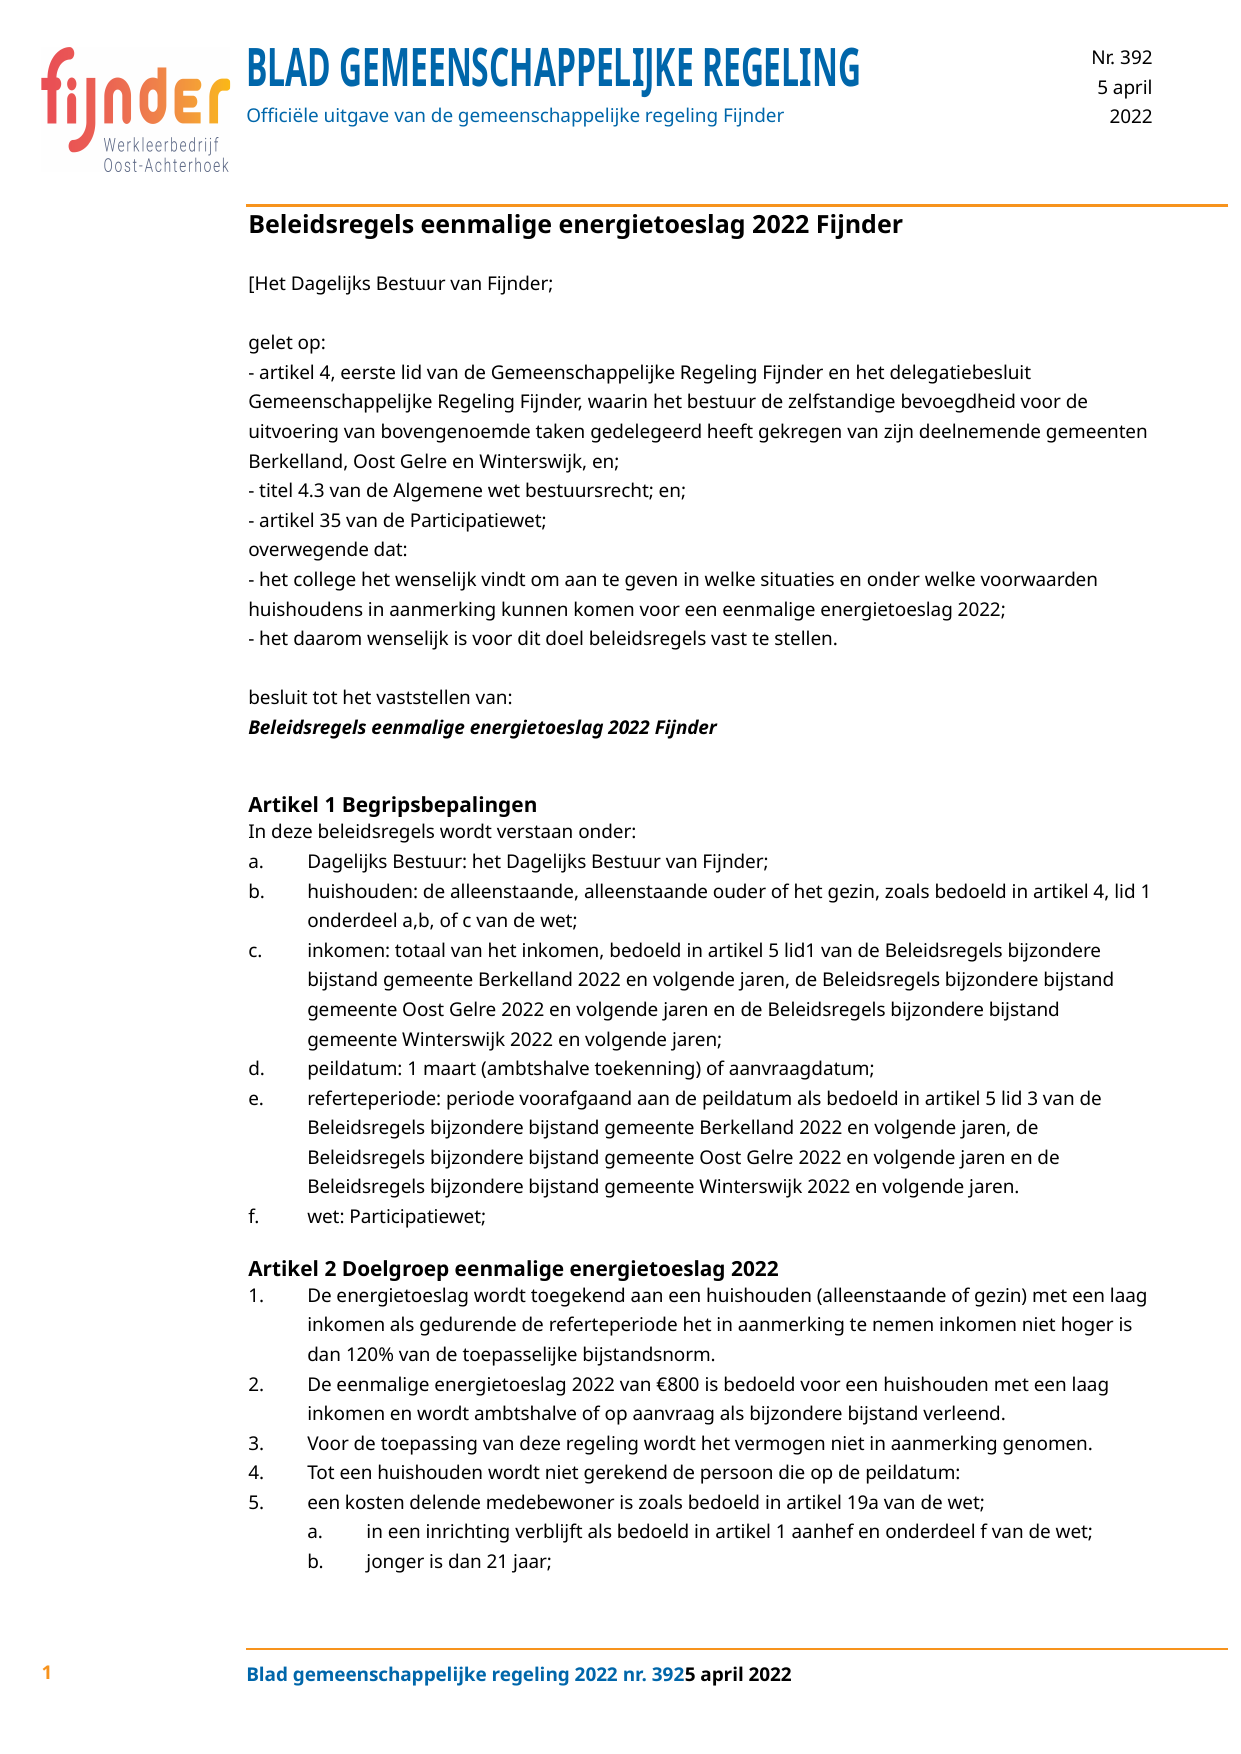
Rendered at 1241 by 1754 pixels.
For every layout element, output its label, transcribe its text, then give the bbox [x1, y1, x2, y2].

text - het daarom wenselijk is voor dit doel beleidsregels vast te stellen. [248, 625, 1152, 651]
list referteperiode: periode voorafgaand aan de peildatum als bedoeld in artikel 5 lid 3 van de Beleidsregels bijzondere bijstand gemeente Berkelland 2022 en volgende jaren, de Beleidsregels bijzondere bijstand gemeente Oost Gelre 2022 en volgende jaren en de Beleidsregels bijzondere bijstand gemeente Winterswijk 2022 en volgende jaren. [248, 1085, 1152, 1199]
list De eenmalige energietoeslag 2022 van €800 is bedoeld voor een huishouden met een laag inkomen en wordt ambtshalve of op aanvraag als bijzondere bijstand verleend. [248, 1371, 1152, 1426]
list in een inrichting verblijft als bedoeld in artikel 1 aanhef en onderdeel f van de wet; [307, 1519, 1152, 1544]
list De energietoeslag wordt toegekend aan een huishouden (alleenstaande of gezin) met een laag inkomen als gedurende de referteperiode het in aanmerking te nemen inkomen niet hoger is dan 120% van de toepasselijke bijstandsnorm. [248, 1282, 1152, 1367]
text Artikel 1 Begripsbepalingen [248, 790, 1152, 819]
text besluit tot het vaststellen van: [248, 684, 1152, 710]
list peildatum: 1 maart (ambtshalve toekenning) of aanvraagdatum; [248, 1055, 1152, 1081]
text Artikel 2 Doelgroep eenmalige energietoeslag 2022 [248, 1254, 1152, 1282]
list jonger is dan 21 jaar; [307, 1548, 1152, 1574]
text In deze beleidsregels wordt verstaan onder: [248, 819, 1152, 844]
text - titel 4.3 van de Algemene wet bestuursrecht; en; [248, 477, 1152, 503]
text [Het Dagelijks Bestuur van Fijnder; [248, 270, 1152, 296]
text - het college het wenselijk vindt om aan te geven in welke situaties en onder welke voorwaarden huishoudens in aanmerking kunnen komen voor een eenmalige energietoeslag 2022; [248, 566, 1152, 621]
list Dagelijks Bestuur: het Dagelijks Bestuur van Fijnder; [248, 848, 1152, 874]
text - artikel 35 van de Participatiewet; [248, 507, 1152, 533]
picture [41, 47, 231, 172]
list wet: Participatiewet; [248, 1203, 1152, 1229]
text Beleidsregels eenmalige energietoeslag 2022 Fijnder [248, 714, 1152, 740]
text Beleidsregels eenmalige energietoeslag 2022 Fijnder [248, 207, 1152, 241]
list Tot een huishouden wordt niet gerekend de persoon die op de peildatum: [248, 1459, 1152, 1485]
list inkomen: totaal van het inkomen, bedoeld in artikel 5 lid1 van de Beleidsregels bijzondere bijstand gemeente Berkelland 2022 en volgende jaren, de Beleidsregels bijzondere bijstand gemeente Oost Gelre 2022 en volgende jaren en de Beleidsregels bijzondere bijstand gemeente Winterswijk 2022 en volgende jaren; [248, 937, 1152, 1051]
text - artikel 4, eerste lid van de Gemeenschappelijke Regeling Fijnder en het delegatiebesluit Gemeenschappelijke Regeling Fijnder, waarin het bestuur de zelfstandige bevoegdheid voor de uitvoering van bovengenoemde taken gedelegeerd heeft gekregen van zijn deelnemende gemeenten Berkelland, Oost Gelre en Winterswijk, en; [248, 359, 1152, 473]
list huishouden: de alleenstaande, alleenstaande ouder of het gezin, zoals bedoeld in artikel 4, lid 1 onderdeel a,b, of c van de wet; [248, 878, 1152, 933]
text gelet op: [248, 329, 1152, 355]
text overwegende dat: [248, 537, 1152, 562]
list een kosten delende medebewoner is zoals bedoeld in artikel 19a van de wet; [248, 1489, 1152, 1515]
list Voor de toepassing van deze regeling wordt het vermogen niet in aanmerking genomen. [248, 1430, 1152, 1456]
